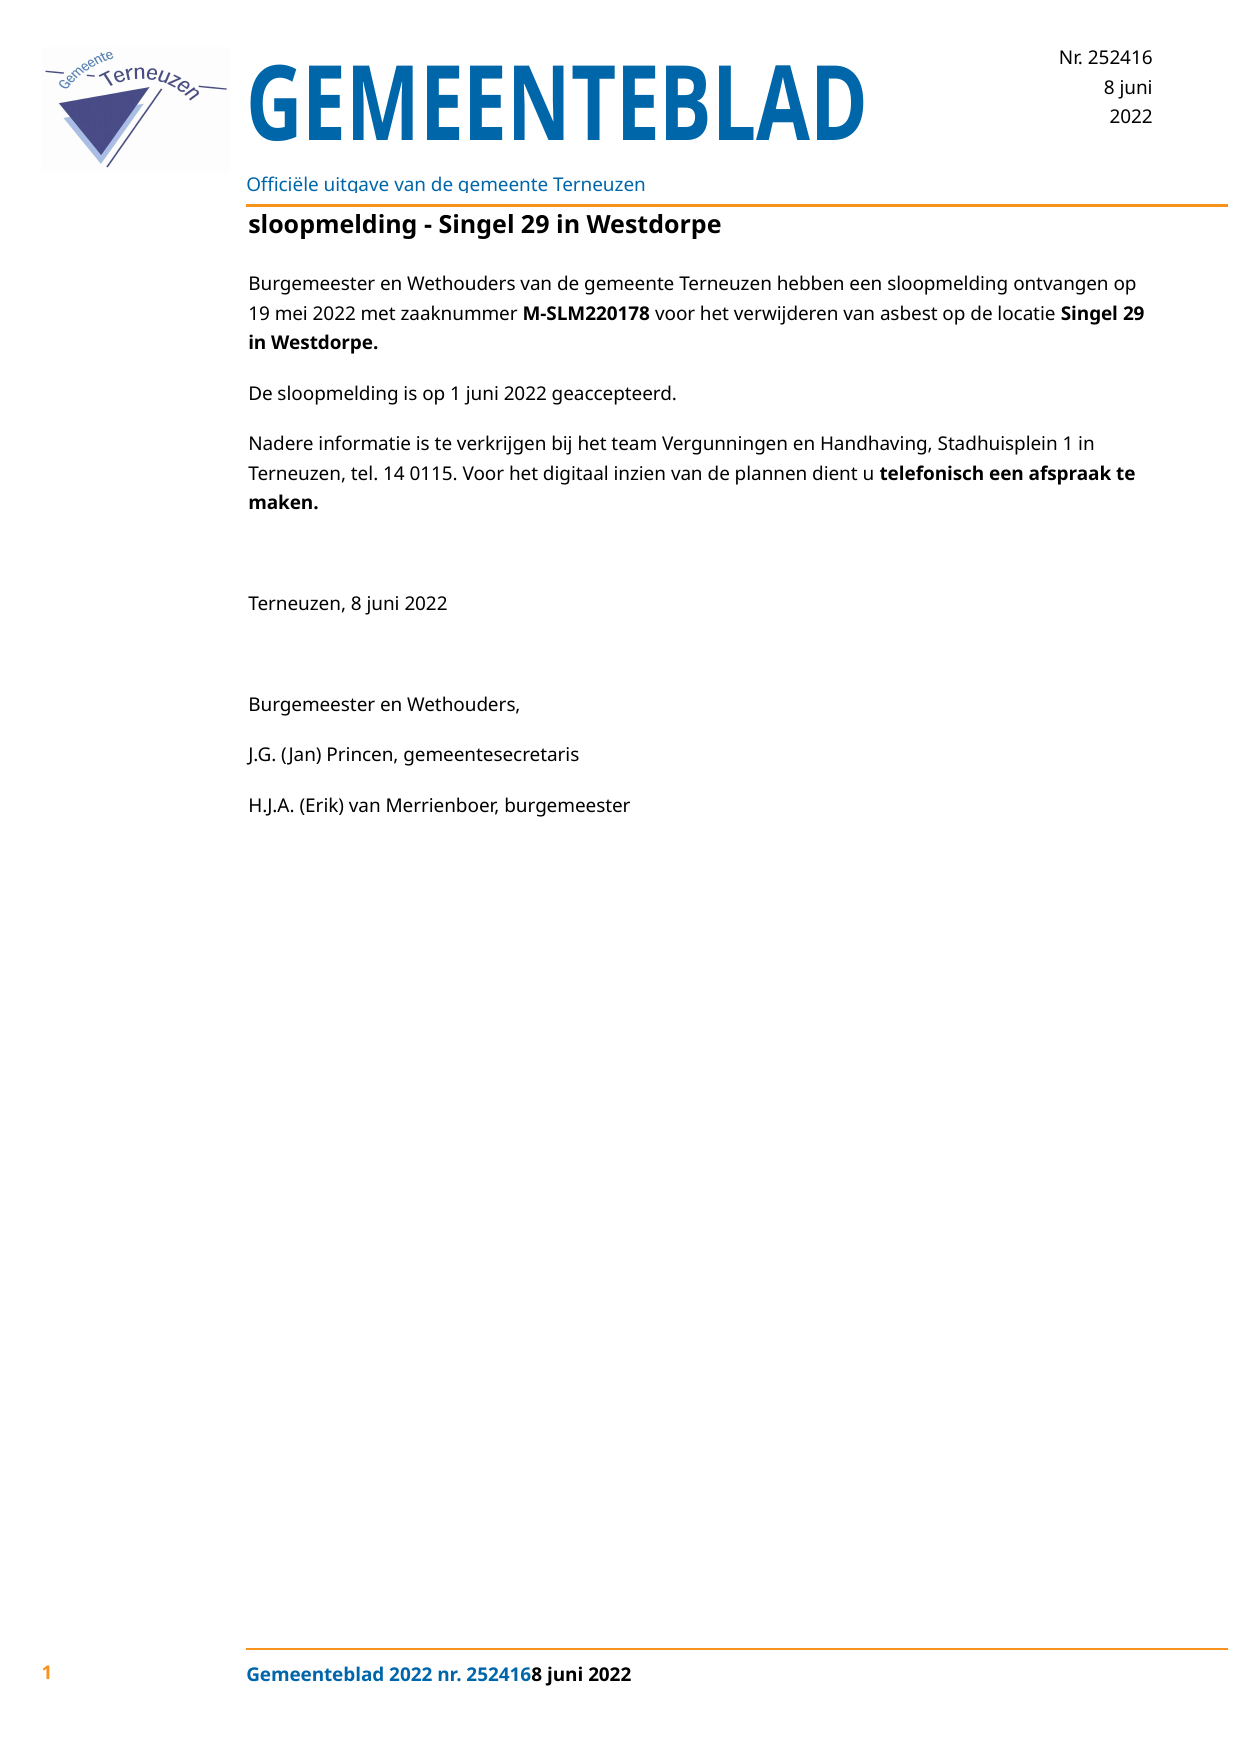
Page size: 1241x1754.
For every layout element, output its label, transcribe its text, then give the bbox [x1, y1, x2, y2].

text J.G. (Jan) Princen, gemeentesecretaris [248, 742, 1152, 767]
text Burgemeester en Wethouders, [248, 691, 1152, 717]
text sloopmelding - Singel 29 in Westdorpe [248, 207, 1152, 241]
text Nadere informatie is te verkrijgen bij het team Vergunningen en Handhaving, Stadhuisplein 1 in Terneuzen, tel. 14 0115. Voor het digitaal inzien van de plannen dient u telefonisch een afspraak te maken. [248, 430, 1152, 515]
text Terneuzen, 8 juni 2022 [248, 590, 1152, 616]
text H.J.A. (Erik) van Merrienboer, burgemeester [248, 792, 1152, 818]
text Burgemeester en Wethouders van de gemeente Terneuzen hebben een sloopmelding ontvangen op 19 mei 2022 met zaaknummer M-SLM220178 voor het verwijderen van asbest op de locatie Singel 29 in Westdorpe. [248, 270, 1152, 355]
picture [41, 47, 231, 172]
text De sloopmelding is op 1 juni 2022 geaccepteerd. [248, 380, 1152, 406]
